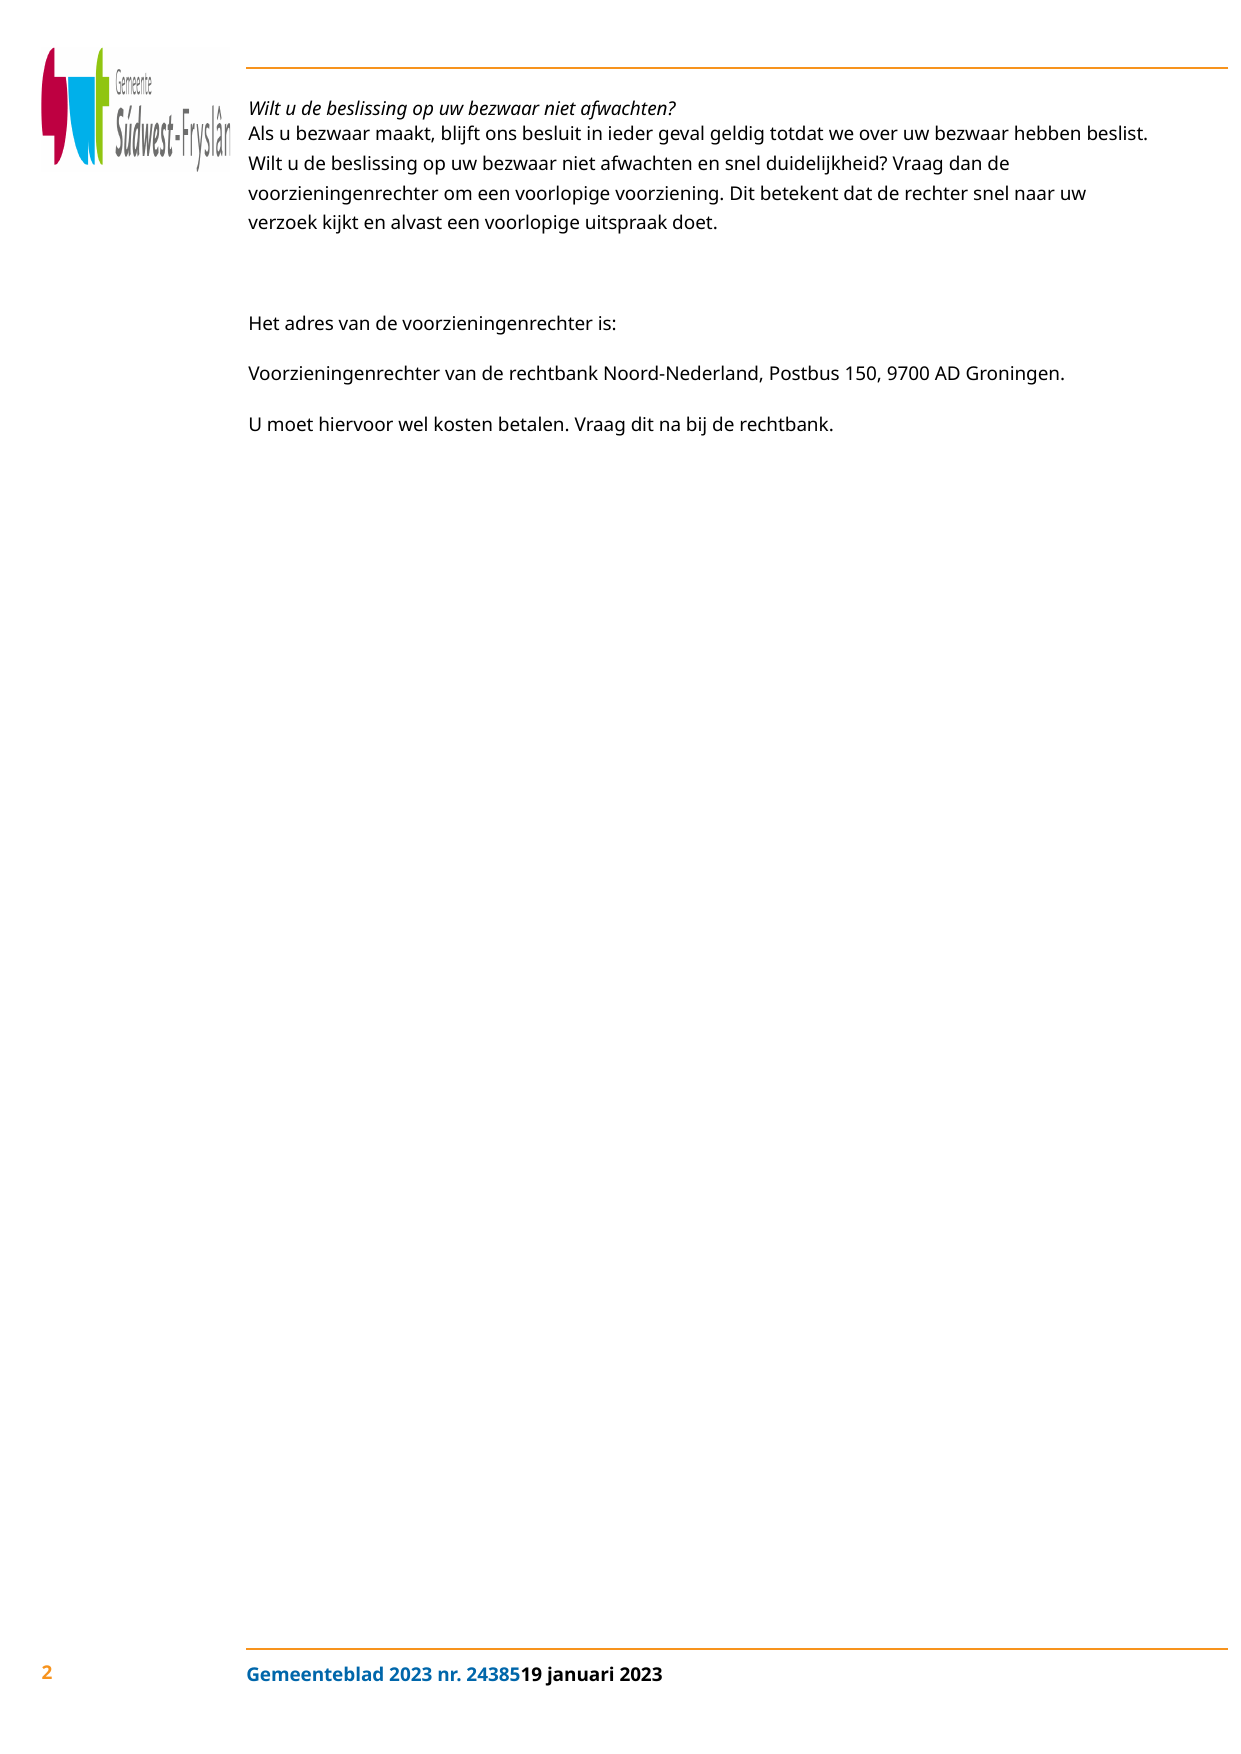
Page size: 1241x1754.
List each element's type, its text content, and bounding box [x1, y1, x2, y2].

text Het adres van de voorzieningenrechter is: [248, 310, 1152, 336]
text U moet hiervoor wel kosten betalen. Vraag dit na bij de rechtbank. [248, 411, 1152, 437]
picture [41, 47, 231, 172]
text Als u bezwaar maakt, blijft ons besluit in ieder geval geldig totdat we over uw bezwaar hebben beslist. Wilt u de beslissing op uw bezwaar niet afwachten en snel duidelijkheid? Vraag dan de voorzieningenrechter om een voorlopige voorziening. Dit betekent dat de rechter snel naar uw verzoek kijkt en alvast een voorlopige uitspraak doet. [248, 121, 1152, 235]
text Voorzieningenrechter van de rechtbank Noord-Nederland, Postbus 150, 9700 AD Groningen. [248, 361, 1152, 386]
text Wilt u de beslissing op uw bezwaar niet afwachten? [248, 95, 1152, 121]
